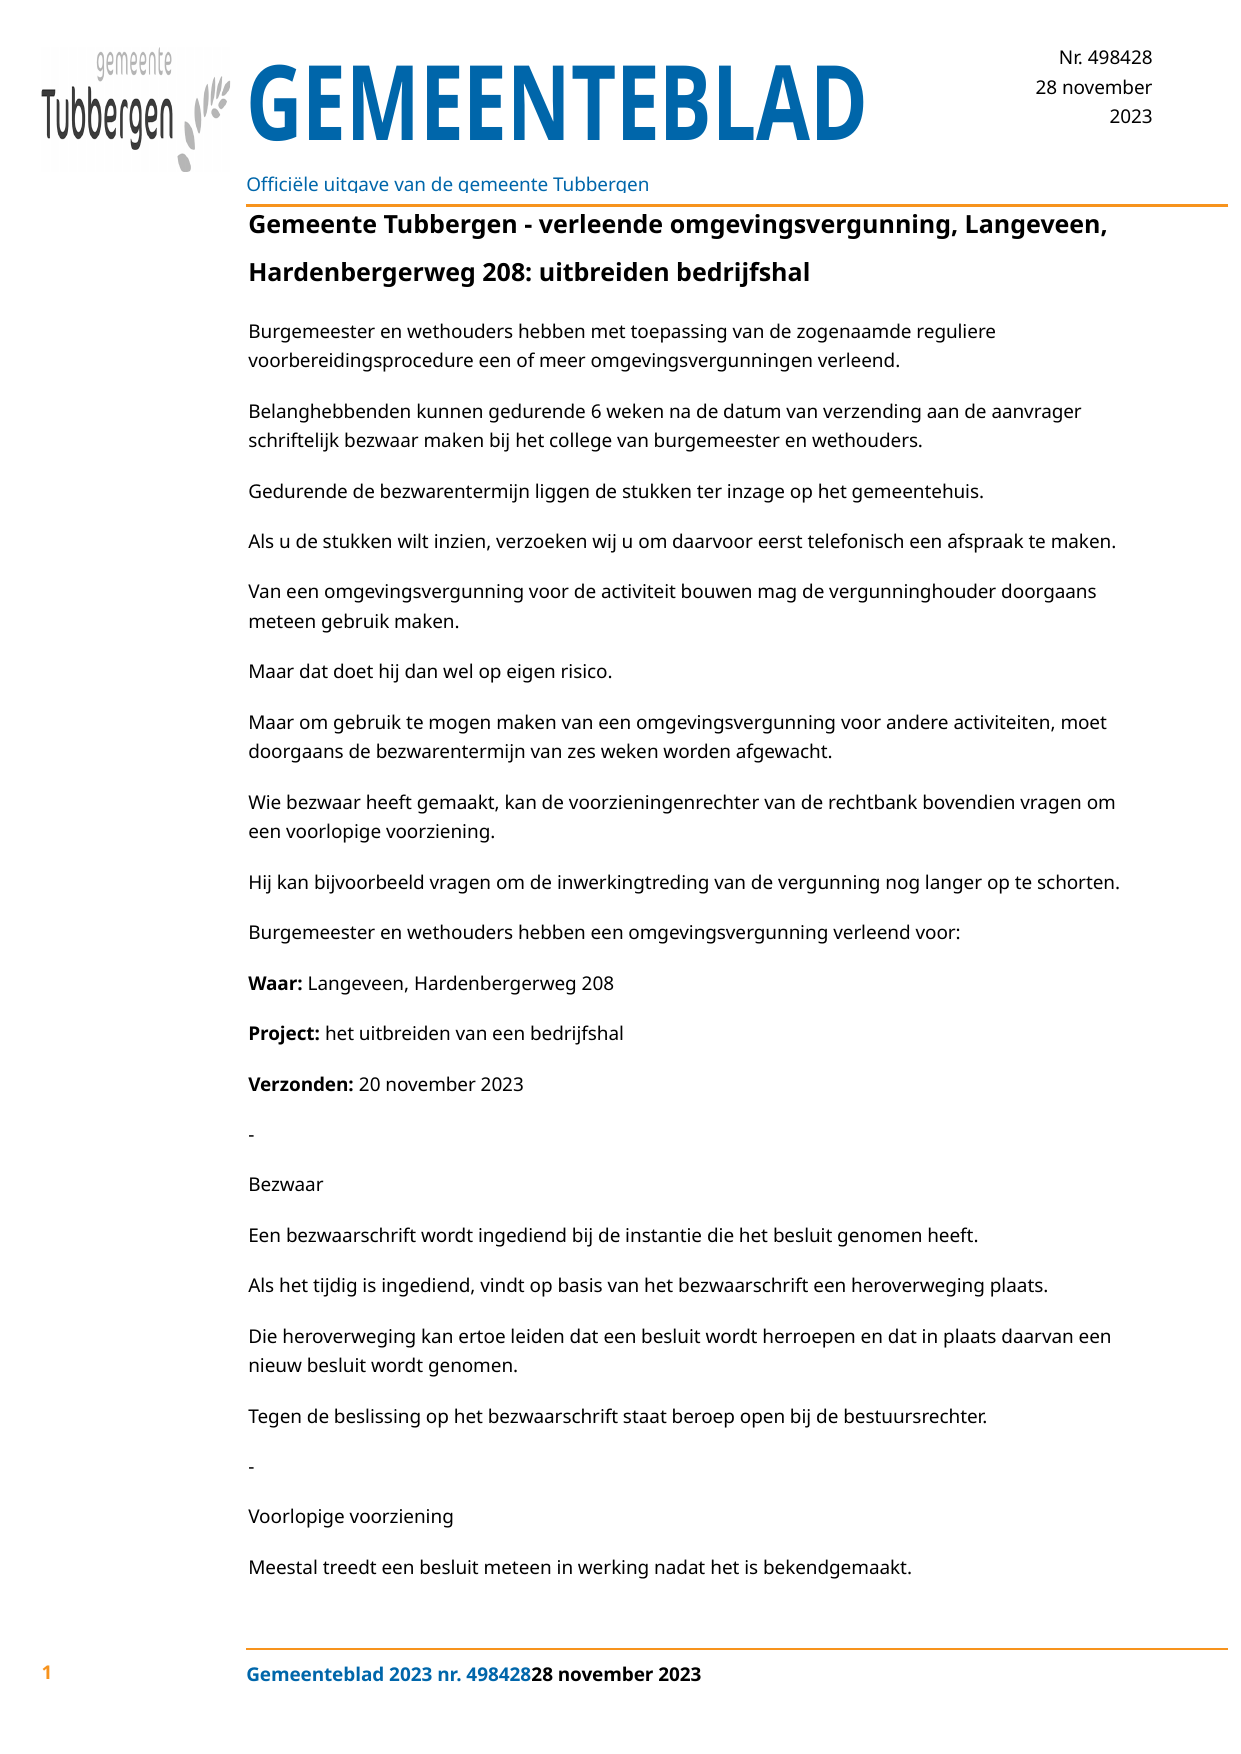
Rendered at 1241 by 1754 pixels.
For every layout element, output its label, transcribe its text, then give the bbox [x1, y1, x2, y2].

picture [41, 47, 231, 172]
text Burgemeester en wethouders hebben een omgevingsvergunning verleend voor: [248, 919, 1152, 945]
text Voorlopige voorziening [248, 1504, 1152, 1529]
text Een bezwaarschrift wordt ingediend bij de instantie die het besluit genomen heeft. [248, 1222, 1152, 1248]
text Als het tijdig is ingediend, vindt op basis van het bezwaarschrift een heroverweging plaats. [248, 1272, 1152, 1298]
text Verzonden: 20 november 2023 [248, 1071, 1152, 1097]
text Gemeente Tubbergen - verleende omgevingsvergunning, Langeveen, Hardenbergerweg 208: uitbreiden bedrijfshal [248, 207, 1152, 288]
text Van een omgevingsvergunning voor de activiteit bouwen mag de vergunninghouder doorgaans meteen gebruik maken. [248, 579, 1152, 634]
text Burgemeester en wethouders hebben met toepassing van de zogenaamde reguliere voorbereidingsprocedure een of meer omgevingsvergunningen verleend. [248, 318, 1152, 373]
text Tegen de beslissing op het bezwaarschrift staat beroep open bij de bestuursrechter. [248, 1403, 1152, 1429]
text Gedurende de bezwarentermijn liggen de stukken ter inzage op het gemeentehuis. [248, 478, 1152, 504]
text - [248, 1453, 1152, 1479]
text Maar om gebruik te mogen maken van een omgevingsvergunning voor andere activiteiten, moet doorgaans de bezwarentermijn van zes weken worden afgewacht. [248, 709, 1152, 764]
text Die heroverweging kan ertoe leiden dat een besluit wordt herroepen en dat in plaats daarvan een nieuw besluit wordt genomen. [248, 1323, 1152, 1378]
text Als u de stukken wilt inzien, verzoeken wij u om daarvoor eerst telefonisch een afspraak te maken. [248, 528, 1152, 554]
text - [248, 1121, 1152, 1147]
text Belanghebbenden kunnen gedurende 6 weken na de datum van verzending aan de aanvrager schriftelijk bezwaar maken bij het college van burgemeester en wethouders. [248, 398, 1152, 453]
text Project: het uitbreiden van een bedrijfshal [248, 1020, 1152, 1046]
text Wie bezwaar heeft gemaakt, kan de voorzieningenrechter van de rechtbank bovendien vragen om een voorlopige voorziening. [248, 789, 1152, 844]
text Bezwaar [248, 1172, 1152, 1197]
text Maar dat doet hij dan wel op eigen risico. [248, 659, 1152, 684]
text Hij kan bijvoorbeeld vragen om de inwerkingtreding van de vergunning nog langer op te schorten. [248, 869, 1152, 895]
text Waar: Langeveen, Hardenbergerweg 208 [248, 970, 1152, 996]
text Meestal treedt een besluit meteen in werking nadat het is bekendgemaakt. [248, 1554, 1152, 1580]
